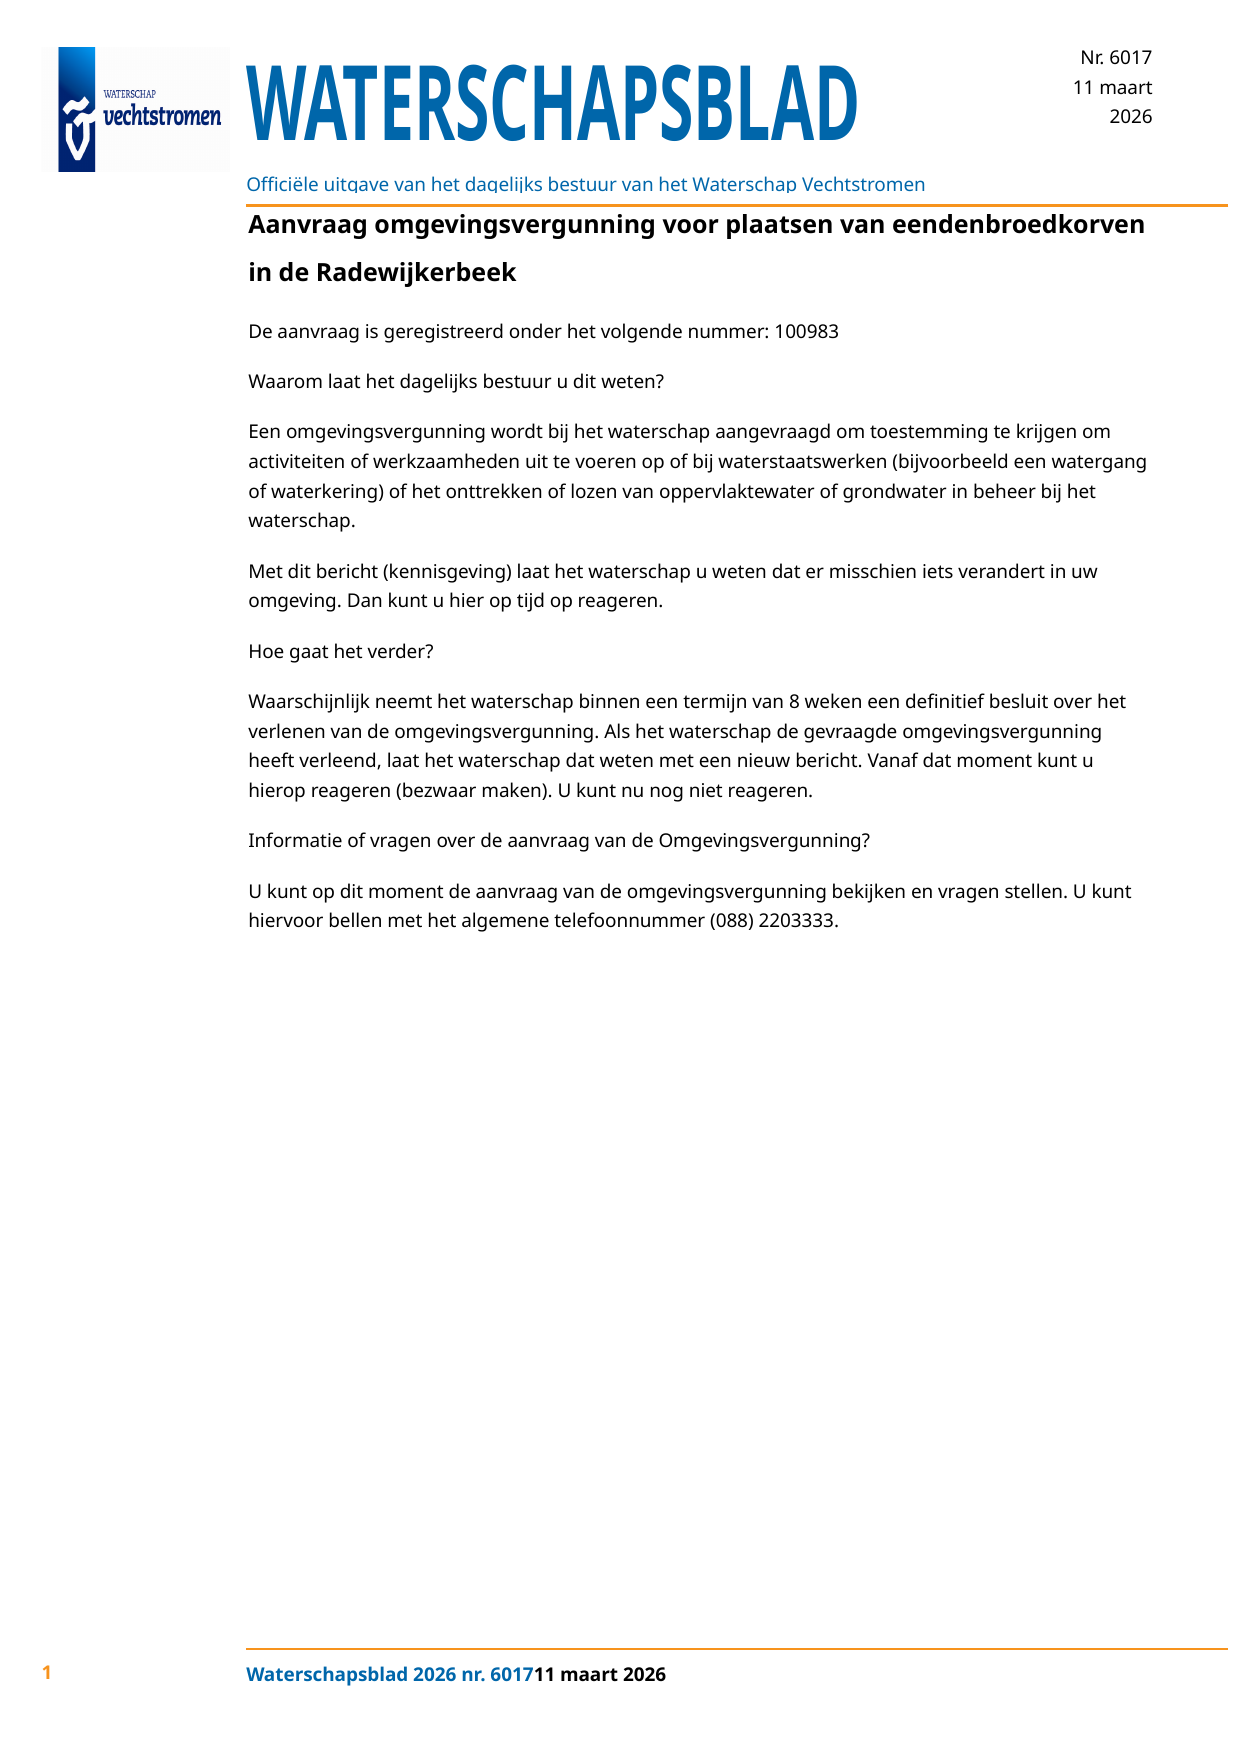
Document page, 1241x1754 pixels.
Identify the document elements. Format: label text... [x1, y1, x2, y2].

text U kunt op dit moment de aanvraag van de omgevingsvergunning bekijken en vragen stellen. U kunt hiervoor bellen met het algemene telefoonnummer (088) 2203333. [248, 878, 1152, 933]
picture [41, 47, 231, 172]
text Waarschijnlijk neemt het waterschap binnen een termijn van 8 weken een definitief besluit over het verlenen van de omgevingsvergunning. Als het waterschap de gevraagde omgevingsvergunning heeft verleend, laat het waterschap dat weten met een nieuw bericht. Vanaf dat moment kunt u hierop reageren (bezwaar maken). U kunt nu nog niet reageren. [248, 688, 1152, 803]
text Een omgevingsvergunning wordt bij het waterschap aangevraagd om toestemming te krijgen om activiteiten of werkzaamheden uit te voeren op of bij waterstaatswerken (bijvoorbeeld een watergang of waterkering) of het onttrekken of lozen van oppervlaktewater of grondwater in beheer bij het waterschap. [248, 419, 1152, 533]
text Aanvraag omgevingsvergunning voor plaatsen van eendenbroedkorven in de Radewijkerbeek [248, 207, 1152, 288]
text Hoe gaat het verder? [248, 638, 1152, 664]
text Informatie of vragen over de aanvraag van de Omgevingsvergunning? [248, 827, 1152, 853]
text Waarom laat het dagelijks bestuur u dit weten? [248, 368, 1152, 394]
text De aanvraag is geregistreerd onder het volgende nummer: 100983 [248, 318, 1152, 344]
text Met dit bericht (kennisgeving) laat het waterschap u weten dat er misschien iets verandert in uw omgeving. Dan kunt u hier op tijd op reageren. [248, 558, 1152, 613]
